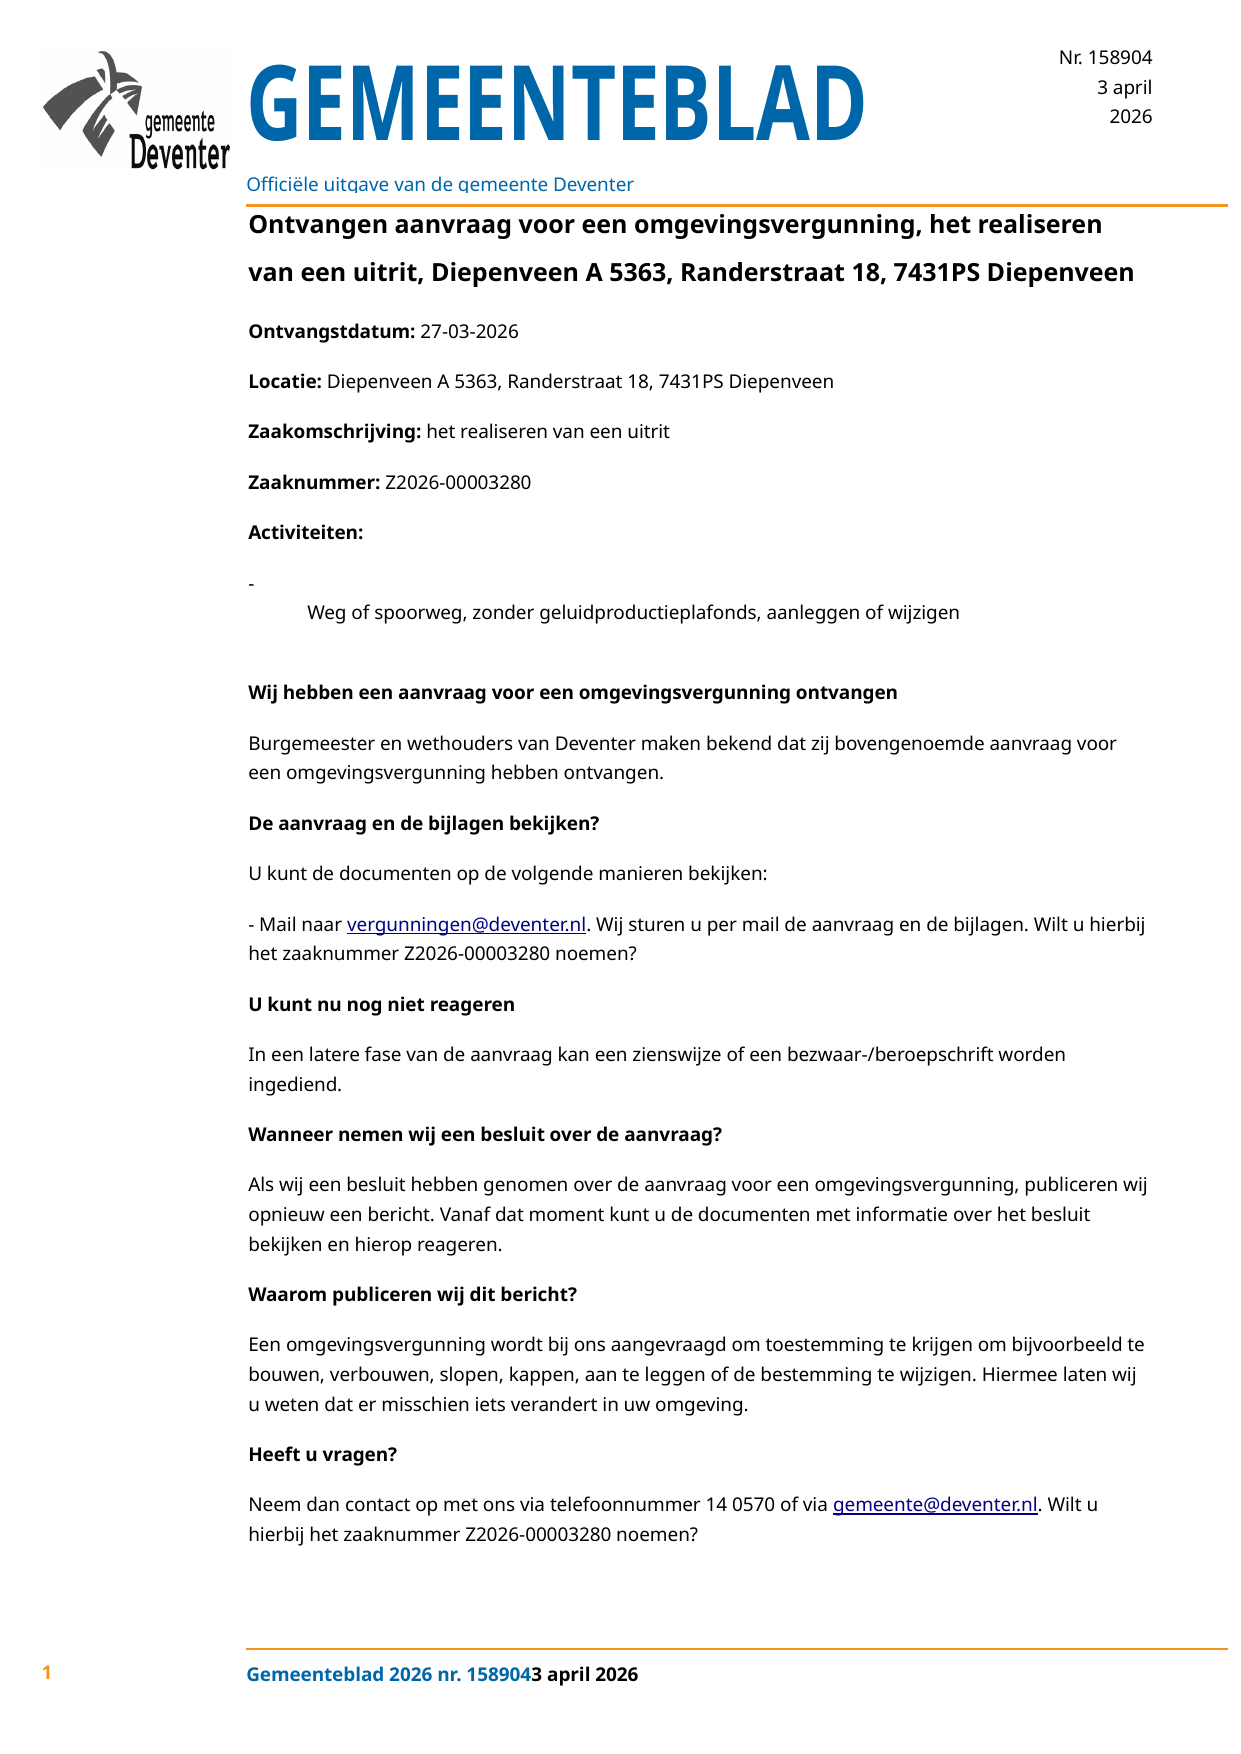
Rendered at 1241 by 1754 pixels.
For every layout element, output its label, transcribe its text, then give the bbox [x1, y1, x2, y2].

text Ontvangen aanvraag voor een omgevingsvergunning, het realiseren van een uitrit, Diepenveen A 5363, Randerstraat 18, 7431PS Diepenveen [248, 207, 1152, 288]
text Zaakomschrijving: het realiseren van een uitrit [248, 419, 1152, 444]
text Zaaknummer: Z2026-00003280 [248, 469, 1152, 495]
text Als wij een besluit hebben genomen over de aanvraag voor een omgevingsvergunning, publiceren wij opnieuw een bericht. Vanaf dat moment kunt u de documenten met informatie over het besluit bekijken en hierop reageren. [248, 1172, 1152, 1257]
text Wij hebben een aanvraag voor een omgevingsvergunning ontvangen [248, 679, 1152, 705]
text Neem dan contact op met ons via telefoonnummer 14 0570 of via gemeente@deventer.nl. Wilt u hierbij het zaaknummer Z2026-00003280 noemen? [248, 1492, 1152, 1547]
text In een latere fase van de aanvraag kan een zienswijze of een bezwaar-/beroepschrift worden ingediend. [248, 1041, 1152, 1097]
text Wanneer nemen wij een besluit over de aanvraag? [248, 1121, 1152, 1147]
text U kunt de documenten op de volgende manieren bekijken: [248, 860, 1152, 886]
text Een omgevingsvergunning wordt bij ons aangevraagd om toestemming te krijgen om bijvoorbeeld te bouwen, verbouwen, slopen, kappen, aan te leggen of de bestemming te wijzigen. Hiermee laten wij u weten dat er misschien iets verandert in uw omgeving. [248, 1332, 1152, 1417]
list Weg of spoorweg, zonder geluidproductieplafonds, aanleggen of wijzigen [248, 599, 1152, 625]
text Burgemeester en wethouders van Deventer maken bekend dat zij bovengenoemde aanvraag voor een omgevingsvergunning hebben ontvangen. [248, 730, 1152, 785]
text Heeft u vragen? [248, 1441, 1152, 1467]
picture [41, 47, 231, 172]
text De aanvraag en de bijlagen bekijken? [248, 810, 1152, 836]
text U kunt nu nog niet reageren [248, 991, 1152, 1017]
text Ontvangstdatum: 27-03-2026 [248, 318, 1152, 344]
text Waarom publiceren wij dit bericht? [248, 1281, 1152, 1307]
text - Mail naar vergunningen@deventer.nl. Wij sturen u per mail de aanvraag en de bijlagen. Wilt u hierbij het zaaknummer Z2026-00003280 noemen? [248, 911, 1152, 966]
text Locatie: Diepenveen A 5363, Randerstraat 18, 7431PS Diepenveen [248, 368, 1152, 394]
text Activiteiten: [248, 519, 1152, 545]
